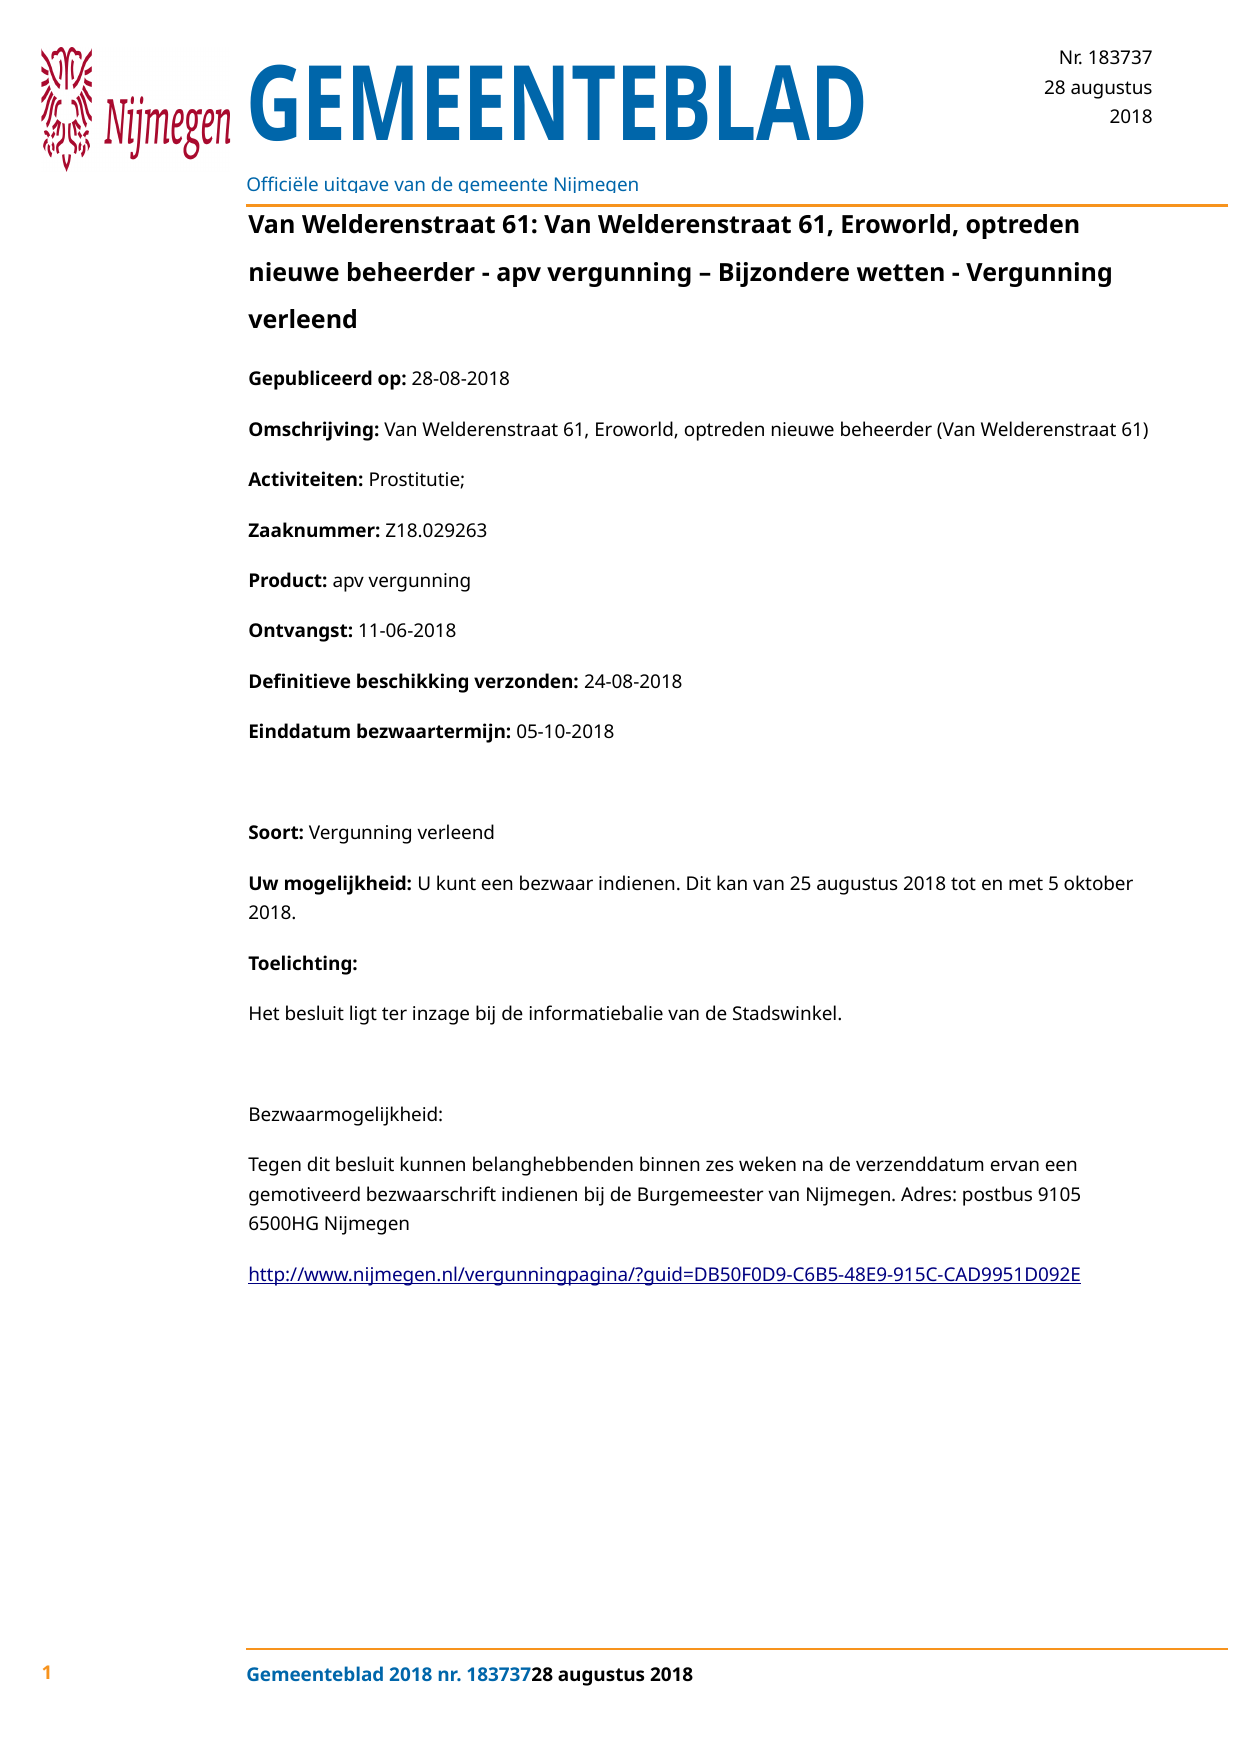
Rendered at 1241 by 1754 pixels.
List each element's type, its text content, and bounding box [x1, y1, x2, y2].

text Van Welderenstraat 61: Van Welderenstraat 61, Eroworld, optreden nieuwe beheerder - apv vergunning – Bijzondere wetten - Vergunning verleend [248, 207, 1152, 336]
text Definitieve beschikking verzonden: 24-08-2018 [248, 668, 1152, 694]
text Omschrijving: Van Welderenstraat 61, Eroworld, optreden nieuwe beheerder (Van Welderenstraat 61) [248, 416, 1152, 442]
text Ontvangst: 11-06-2018 [248, 618, 1152, 643]
text Einddatum bezwaartermijn: 05-10-2018 [248, 718, 1152, 744]
text Gepubliceerd op: 28-08-2018 [248, 366, 1152, 391]
text Zaaknummer: Z18.029263 [248, 517, 1152, 542]
text Activiteiten: Prostitutie; [248, 466, 1152, 492]
text Toelichting: [248, 950, 1152, 975]
text Bezwaarmogelijkheid: [248, 1101, 1152, 1127]
text Het besluit ligt ter inzage bij de informatiebalie van de Stadswinkel. [248, 1000, 1152, 1026]
picture [41, 47, 231, 172]
text Soort: Vergunning verleend [248, 819, 1152, 845]
text Product: apv vergunning [248, 567, 1152, 593]
text Uw mogelijkheid: U kunt een bezwaar indienen. Dit kan van 25 augustus 2018 tot en met 5 oktober 2018. [248, 870, 1152, 925]
text Tegen dit besluit kunnen belanghebbenden binnen zes weken na de verzenddatum ervan een gemotiveerd bezwaarschrift indienen bij de Burgemeester van Nijmegen. Adres: postbus 9105 6500HG Nijmegen [248, 1151, 1152, 1236]
text http://www.nijmegen.nl/vergunningpagina/?guid=DB50F0D9-C6B5-48E9-915C-CAD9951D092E [248, 1261, 1152, 1287]
